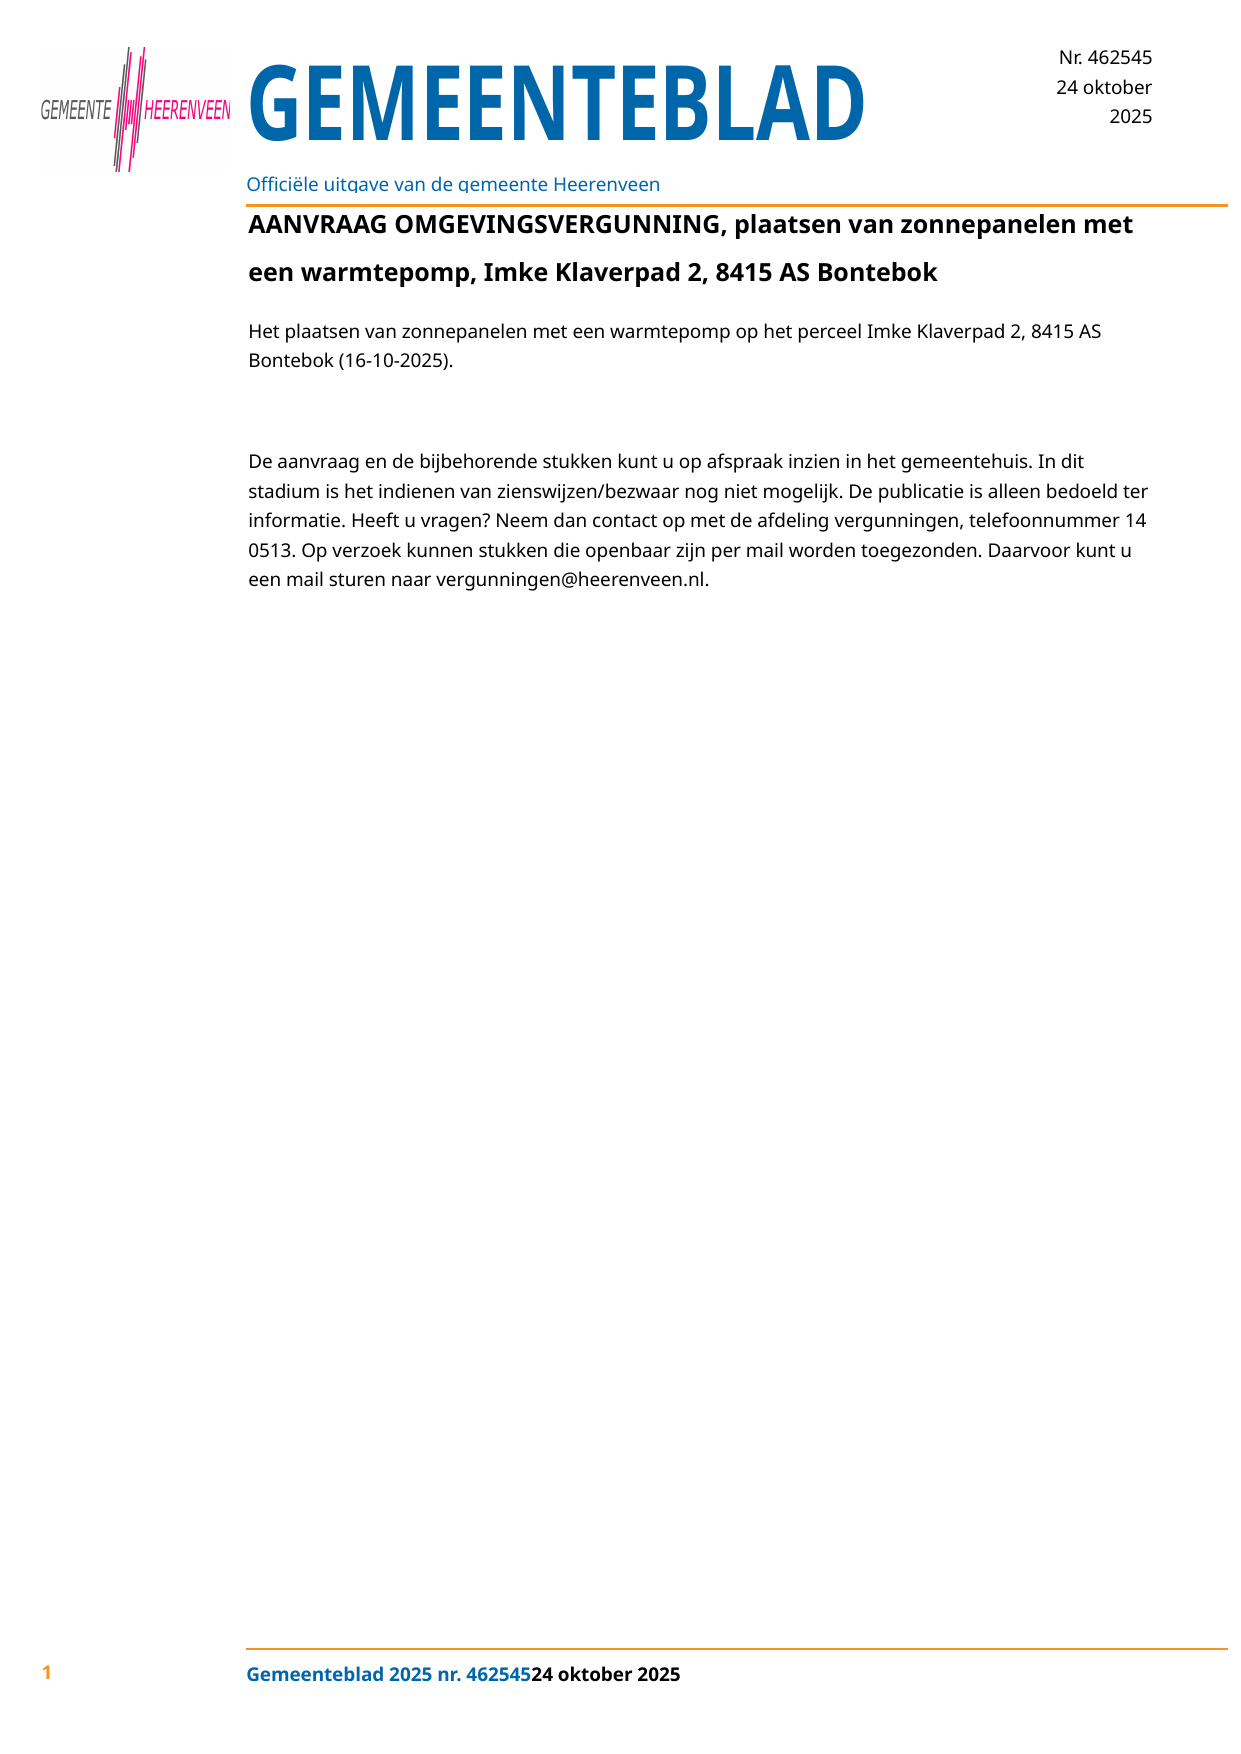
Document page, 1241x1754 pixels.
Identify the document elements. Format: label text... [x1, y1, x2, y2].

text AANVRAAG OMGEVINGSVERGUNNING, plaatsen van zonnepanelen met een warmtepomp, Imke Klaverpad 2, 8415 AS Bontebok [248, 207, 1152, 288]
text De aanvraag en de bijbehorende stukken kunt u op afspraak inzien in het gemeentehuis. In dit stadium is het indienen van zienswijzen/bezwaar nog niet mogelijk. De publicatie is alleen bedoeld ter informatie. Heeft u vragen? Neem dan contact op met de afdeling vergunningen, telefoonnummer 14 0513. Op verzoek kunnen stukken die openbaar zijn per mail worden toegezonden. Daarvoor kunt u een mail sturen naar vergunningen@heerenveen.nl. [248, 448, 1152, 592]
picture [41, 47, 231, 172]
text Het plaatsen van zonnepanelen met een warmtepomp op het perceel Imke Klaverpad 2, 8415 AS Bontebok (16-10-2025). [248, 318, 1152, 373]
